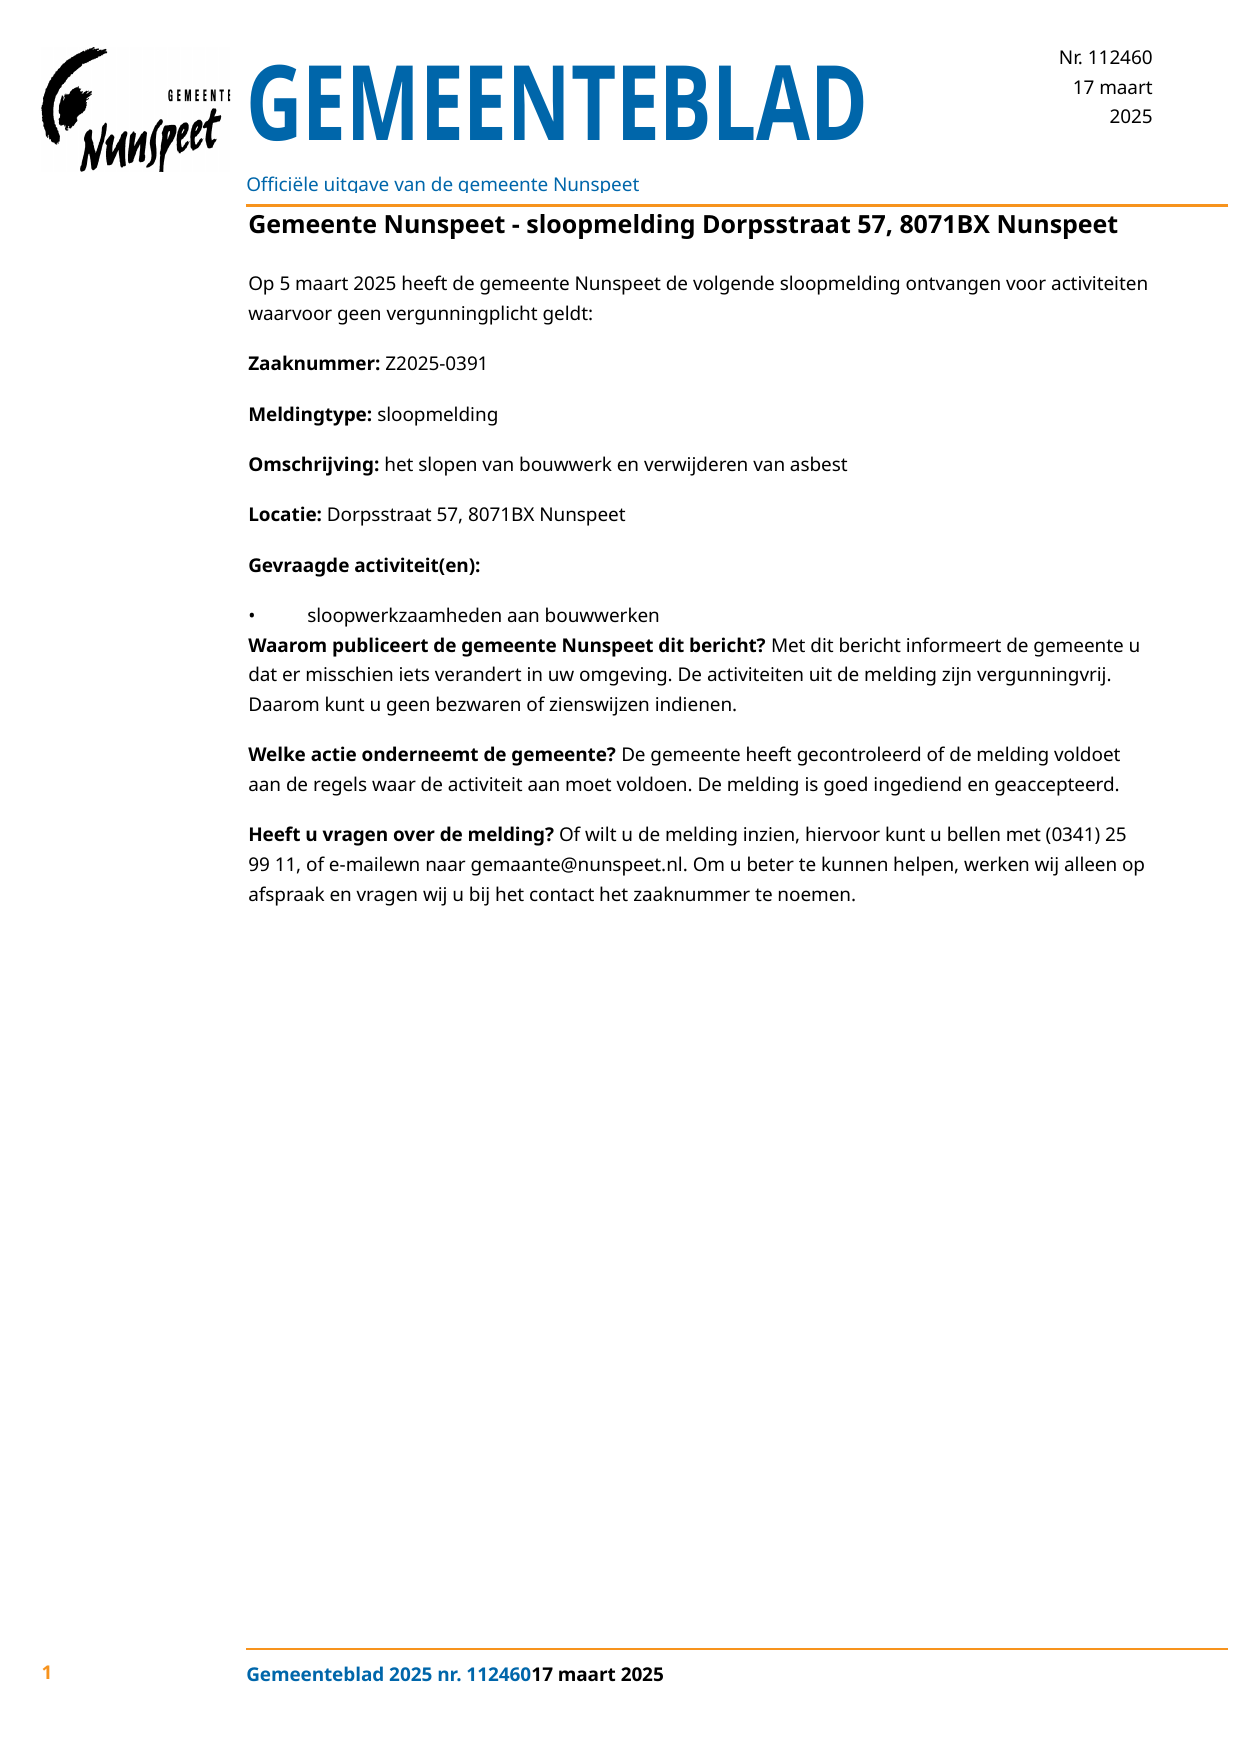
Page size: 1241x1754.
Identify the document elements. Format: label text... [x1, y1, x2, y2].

text Gemeente Nunspeet - sloopmelding Dorpsstraat 57, 8071BX Nunspeet [248, 207, 1152, 241]
text Gevraagde activiteit(en): [248, 552, 1152, 578]
text Meldingtype: sloopmelding [248, 401, 1152, 426]
list sloopwerkzaamheden aan bouwwerken [248, 602, 1152, 628]
text Waarom publiceert de gemeente Nunspeet dit bericht? Met dit bericht informeert de gemeente u dat er misschien iets verandert in uw omgeving. De activiteiten uit de melding zijn vergunningvrij. Daarom kunt u geen bezwaren of zienswijzen indienen. [248, 632, 1152, 717]
text Omschrijving: het slopen van bouwwerk en verwijderen van asbest [248, 451, 1152, 477]
text Heeft u vragen over de melding? Of wilt u de melding inzien, hiervoor kunt u bellen met (0341) 25 99 11, of e-mailewn naar gemaante@nunspeet.nl. Om u beter te kunnen helpen, werken wij alleen op afspraak en vragen wij u bij het contact het zaaknummer te noemen. [248, 822, 1152, 906]
text Zaaknummer: Z2025-0391 [248, 350, 1152, 376]
text Welke actie onderneemt de gemeente? De gemeente heeft gecontroleerd of de melding voldoet aan de regels waar de activiteit aan moet voldoen. De melding is goed ingediend en geaccepteerd. [248, 742, 1152, 797]
text Op 5 maart 2025 heeft de gemeente Nunspeet de volgende sloopmelding ontvangen voor activiteiten waarvoor geen vergunningplicht geldt: [248, 270, 1152, 326]
picture [41, 47, 231, 172]
text Locatie: Dorpsstraat 57, 8071BX Nunspeet [248, 502, 1152, 527]
